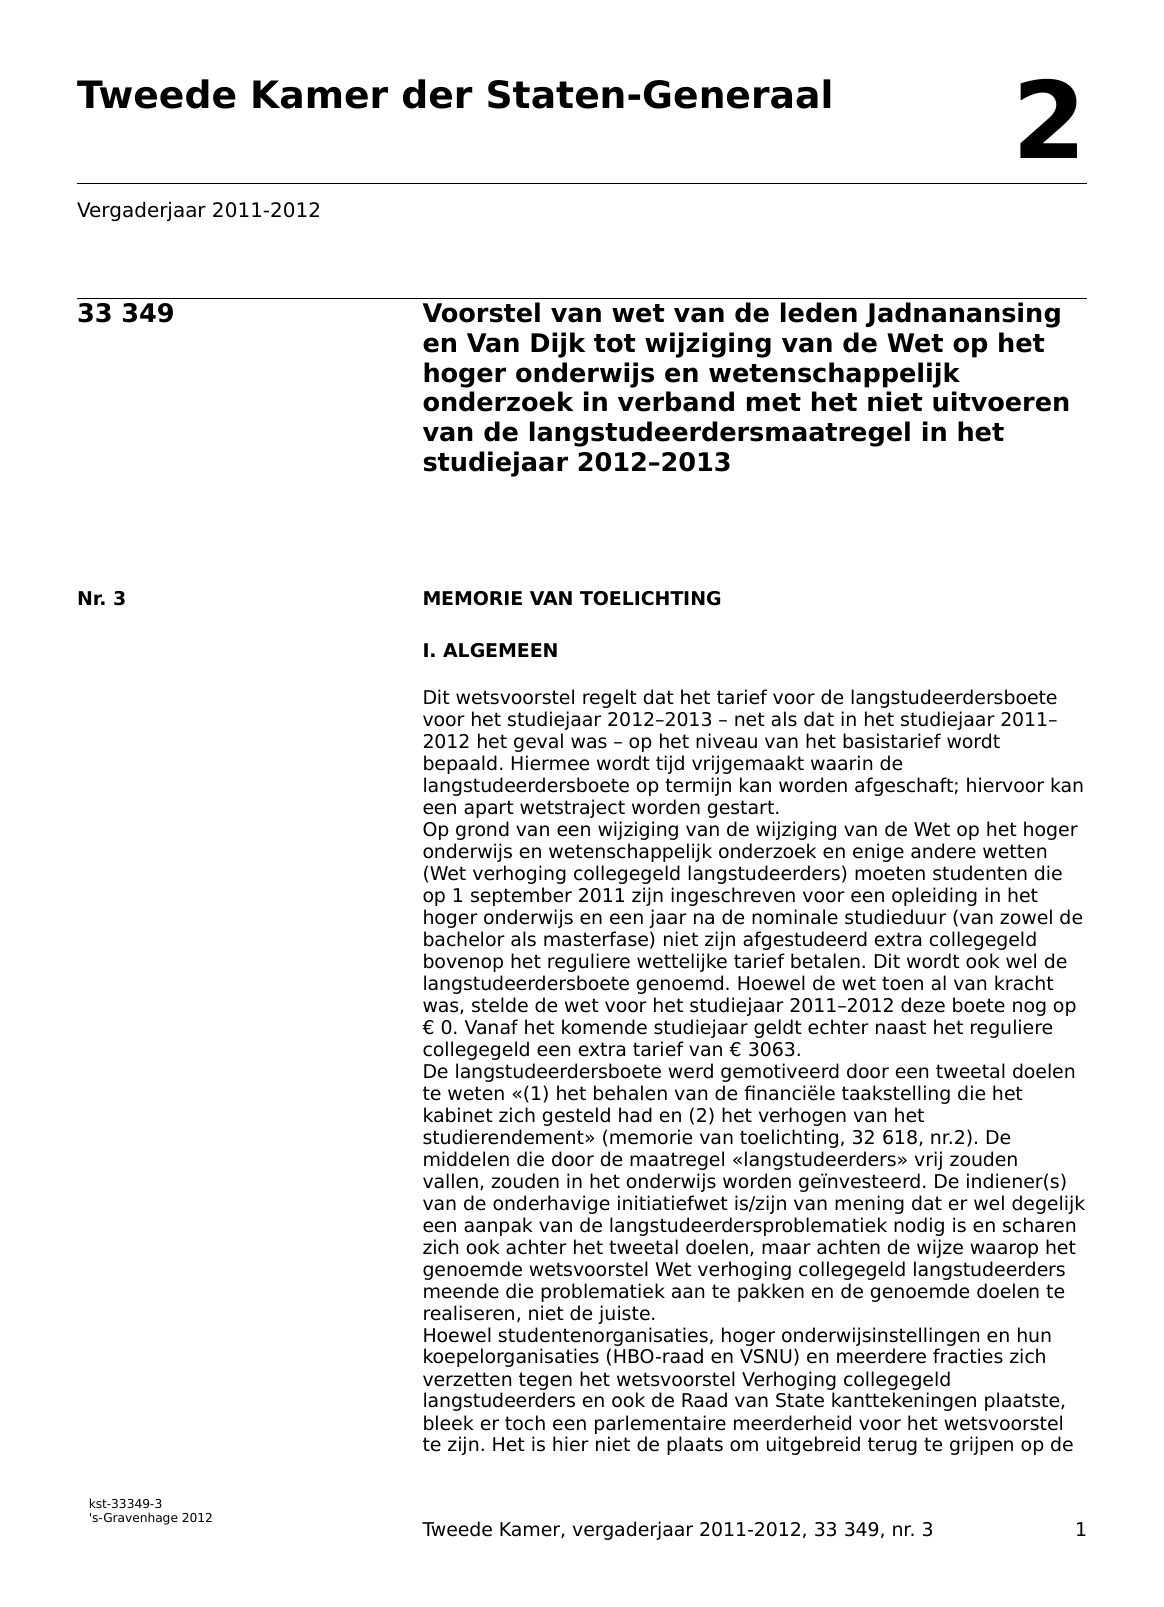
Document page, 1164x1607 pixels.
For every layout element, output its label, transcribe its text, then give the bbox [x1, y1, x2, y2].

table_header 2 [886, 59, 1087, 183]
text De langstudeerdersboete werd gemotiveerd door een tweetal doelen te weten «(1) het behalen van de financiële taakstelling die het kabinet zich gesteld had en (2) het verhogen van het studierendement» (memorie van toelichting, 32 618, nr.2). De middelen die door de maatregel «langstudeerders» vrij zouden vallen, zouden in het onderwijs worden geïnvesteerd. De indiener(s) van de onderhavige initiatiefwet is/zijn van mening dat er wel degelijk een aanpak van de langstudeerdersproblematiek nodig is en scharen zich ook achter het tweetal doelen, maar achten de wijze waarop het genoemde wetsvoorstel Wet verhoging collegegeld langstudeerders meende die problematiek aan te pakken en de genoemde doelen te realiseren, niet de juiste. [422, 1061, 1087, 1324]
text 's-Gravenhage 2012 [88, 1511, 323, 1525]
text Hoewel studentenorganisaties, hoger onderwijsinstellingen en hun koepelorganisaties (HBO-raad en VSNU) en meerdere fracties zich verzetten tegen het wetsvoorstel Verhoging collegegeld langstudeerders en ook de Raad van State kanttekeningen plaatste, bleek er toch een parlementaire meerderheid voor het wetsvoorstel te zijn. Het is hier niet de plaats om uitgebreid terug te grijpen op de [422, 1324, 1087, 1456]
table_cell Vergaderjaar 2011-2012 [77, 184, 1087, 298]
text Dit wetsvoorstel regelt dat het tarief voor de langstudeerdersboete voor het studiejaar 2012–2013 – net als dat in het studiejaar 2011–2012 het geval was – op het niveau van het basistarief wordt bepaald. Hiermee wordt tijd vrijgemaakt waarin de langstudeerdersboete op termijn kan worden afgeschaft; hiervoor kan een apart wetstraject worden gestart. [422, 687, 1087, 819]
subtitle 33 349 Voorstel van wet van de leden Jadnanansing en Van Dijk tot wijziging van de Wet op het hoger onderwijs en wetenschappelijk onderzoek in verband met het niet uitvoeren van de langstudeerdersmaatregel in het studiejaar 2012–2013 [77, 299, 1087, 477]
table_header Tweede Kamer der Staten-Generaal [77, 59, 886, 183]
subtitle Nr. 3 MEMORIE VAN TOELICHTING [77, 588, 1087, 610]
text Op grond van een wijziging van de wijziging van de Wet op het hoger onderwijs en wetenschappelijk onderzoek en enige andere wetten (Wet verhoging collegegeld langstudeerders) moeten studenten die op 1 september 2011 zijn ingeschreven voor een opleiding in het hoger onderwijs en een jaar na de nominale studieduur (van zowel de bachelor als masterfase) niet zijn afgestudeerd extra collegegeld bovenop het reguliere wettelijke tarief betalen. Dit wordt ook wel de langstudeerdersboete genoemd. Hoewel de wet toen al van kracht was, stelde de wet voor het studiejaar 2011–2012 deze boete nog op € 0. Vanaf het komende studiejaar geldt echter naast het reguliere collegegeld een extra tarief van € 3063. [422, 819, 1087, 1061]
text kst-33349-3 [88, 1497, 323, 1511]
subtitle I. ALGEMEEN [422, 640, 1087, 662]
